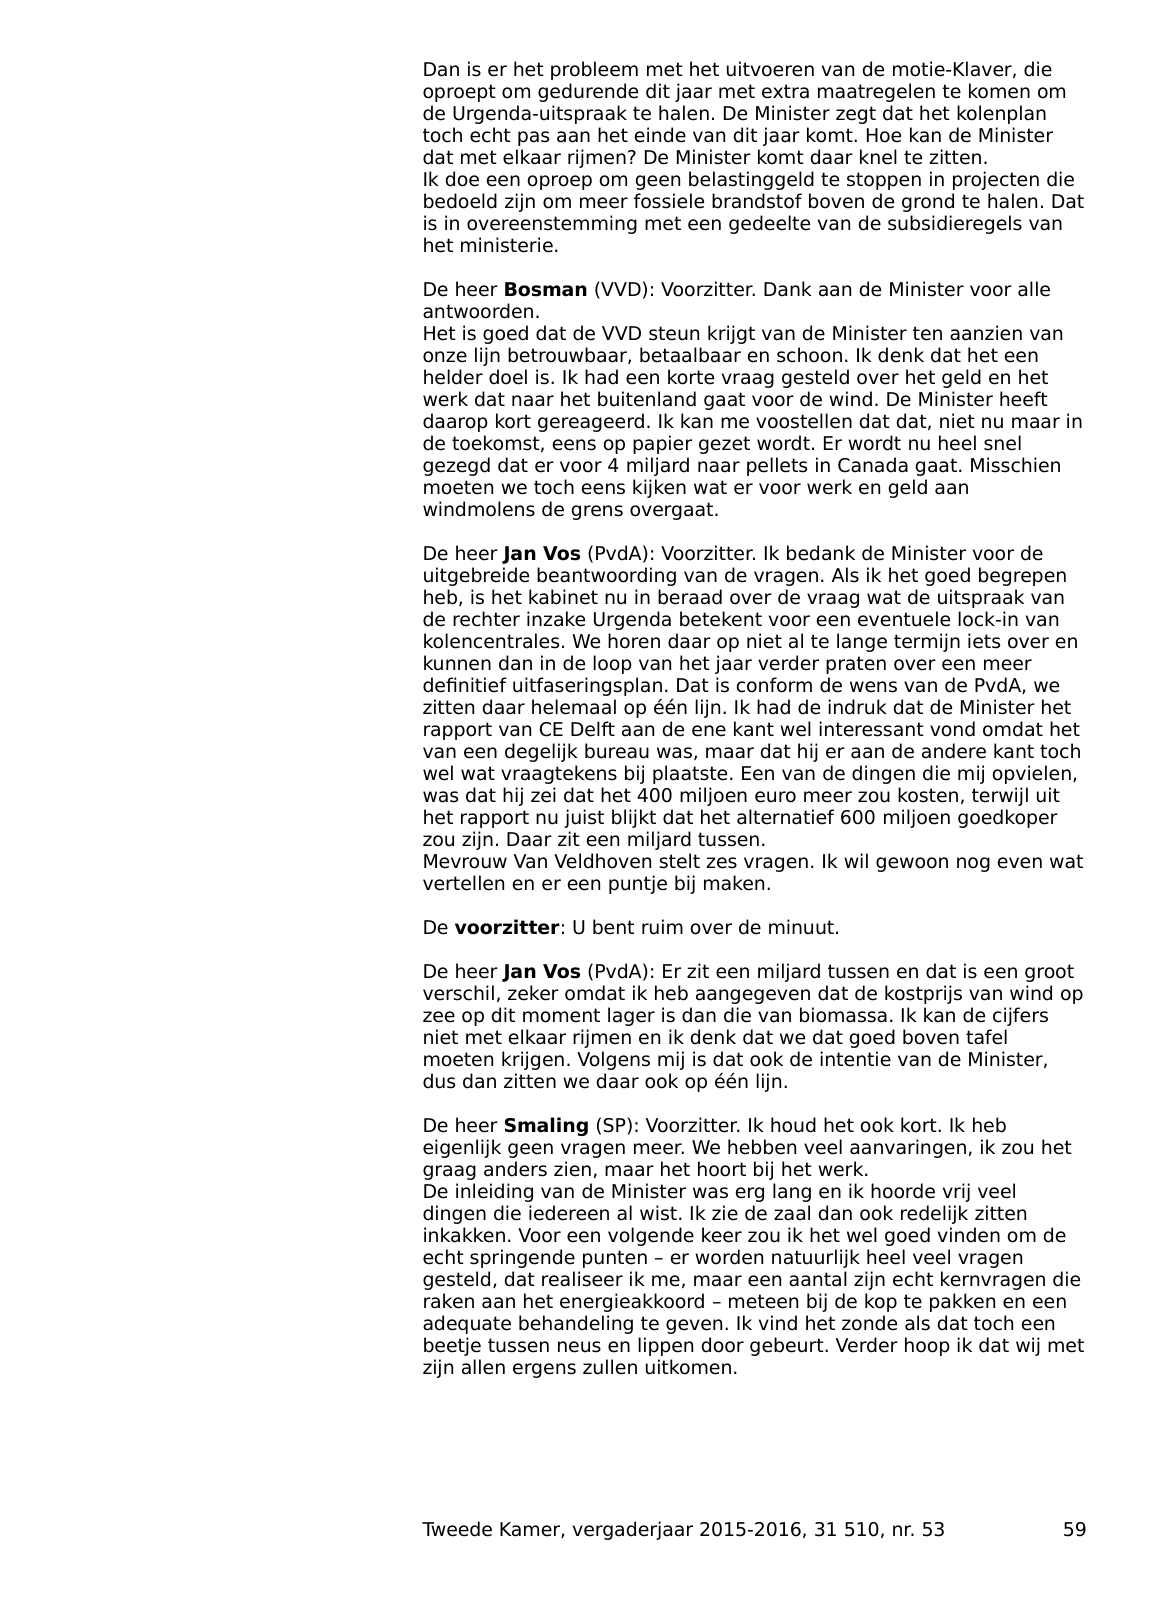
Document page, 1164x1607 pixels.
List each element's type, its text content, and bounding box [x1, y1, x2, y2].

text De heer Bosman (VVD): Voorzitter. Dank aan de Minister voor alle antwoorden. [422, 279, 1087, 323]
text Mevrouw Van Veldhoven stelt zes vragen. Ik wil gewoon nog even wat vertellen en er een puntje bij maken. [422, 851, 1087, 895]
text Dan is er het probleem met het uitvoeren van de motie-Klaver, die oproept om gedurende dit jaar met extra maatregelen te komen om de Urgenda-uitspraak te halen. De Minister zegt dat het kolenplan toch echt pas aan het einde van dit jaar komt. Hoe kan de Minister dat met elkaar rijmen? De Minister komt daar knel te zitten. [422, 59, 1087, 169]
text De heer Jan Vos (PvdA): Er zit een miljard tussen en dat is een groot verschil, zeker omdat ik heb aangegeven dat de kostprijs van wind op zee op dit moment lager is dan die van biomassa. Ik kan de cijfers niet met elkaar rijmen en ik denk dat we dat goed boven tafel moeten krijgen. Volgens mij is dat ook de intentie van de Minister, dus dan zitten we daar ook op één lijn. [422, 961, 1087, 1093]
text De voorzitter: U bent ruim over de minuut. [422, 917, 1087, 939]
text De heer Smaling (SP): Voorzitter. Ik houd het ook kort. Ik heb eigenlijk geen vragen meer. We hebben veel aanvaringen, ik zou het graag anders zien, maar het hoort bij het werk. [422, 1115, 1087, 1181]
text Het is goed dat de VVD steun krijgt van de Minister ten aanzien van onze lijn betrouwbaar, betaalbaar en schoon. Ik denk dat het een helder doel is. Ik had een korte vraag gesteld over het geld en het werk dat naar het buitenland gaat voor de wind. De Minister heeft daarop kort gereageerd. Ik kan me voostellen dat dat, niet nu maar in de toekomst, eens op papier gezet wordt. Er wordt nu heel snel gezegd dat er voor 4 miljard naar pellets in Canada gaat. Misschien moeten we toch eens kijken wat er voor werk en geld aan windmolens de grens overgaat. [422, 323, 1087, 521]
text De inleiding van de Minister was erg lang en ik hoorde vrij veel dingen die iedereen al wist. Ik zie de zaal dan ook redelijk zitten inkakken. Voor een volgende keer zou ik het wel goed vinden om de echt springende punten – er worden natuurlijk heel veel vragen gesteld, dat realiseer ik me, maar een aantal zijn echt kernvragen die raken aan het energieakkoord – meteen bij de kop te pakken en een adequate behandeling te geven. Ik vind het zonde als dat toch een beetje tussen neus en lippen door gebeurt. Verder hoop ik dat wij met zijn allen ergens zullen uitkomen. [422, 1181, 1087, 1379]
text Ik doe een oproep om geen belastinggeld te stoppen in projecten die bedoeld zijn om meer fossiele brandstof boven de grond te halen. Dat is in overeenstemming met een gedeelte van de subsidieregels van het ministerie. [422, 169, 1087, 257]
text De heer Jan Vos (PvdA): Voorzitter. Ik bedank de Minister voor de uitgebreide beantwoording van de vragen. Als ik het goed begrepen heb, is het kabinet nu in beraad over de vraag wat de uitspraak van de rechter inzake Urgenda betekent voor een eventuele lock-in van kolencentrales. We horen daar op niet al te lange termijn iets over en kunnen dan in de loop van het jaar verder praten over een meer definitief uitfaseringsplan. Dat is conform de wens van de PvdA, we zitten daar helemaal op één lijn. Ik had de indruk dat de Minister het rapport van CE Delft aan de ene kant wel interessant vond omdat het van een degelijk bureau was, maar dat hij er aan de andere kant toch wel wat vraagtekens bij plaatste. Een van de dingen die mij opvielen, was dat hij zei dat het 400 miljoen euro meer zou kosten, terwijl uit het rapport nu juist blijkt dat het alternatief 600 miljoen goedkoper zou zijn. Daar zit een miljard tussen. [422, 543, 1087, 851]
